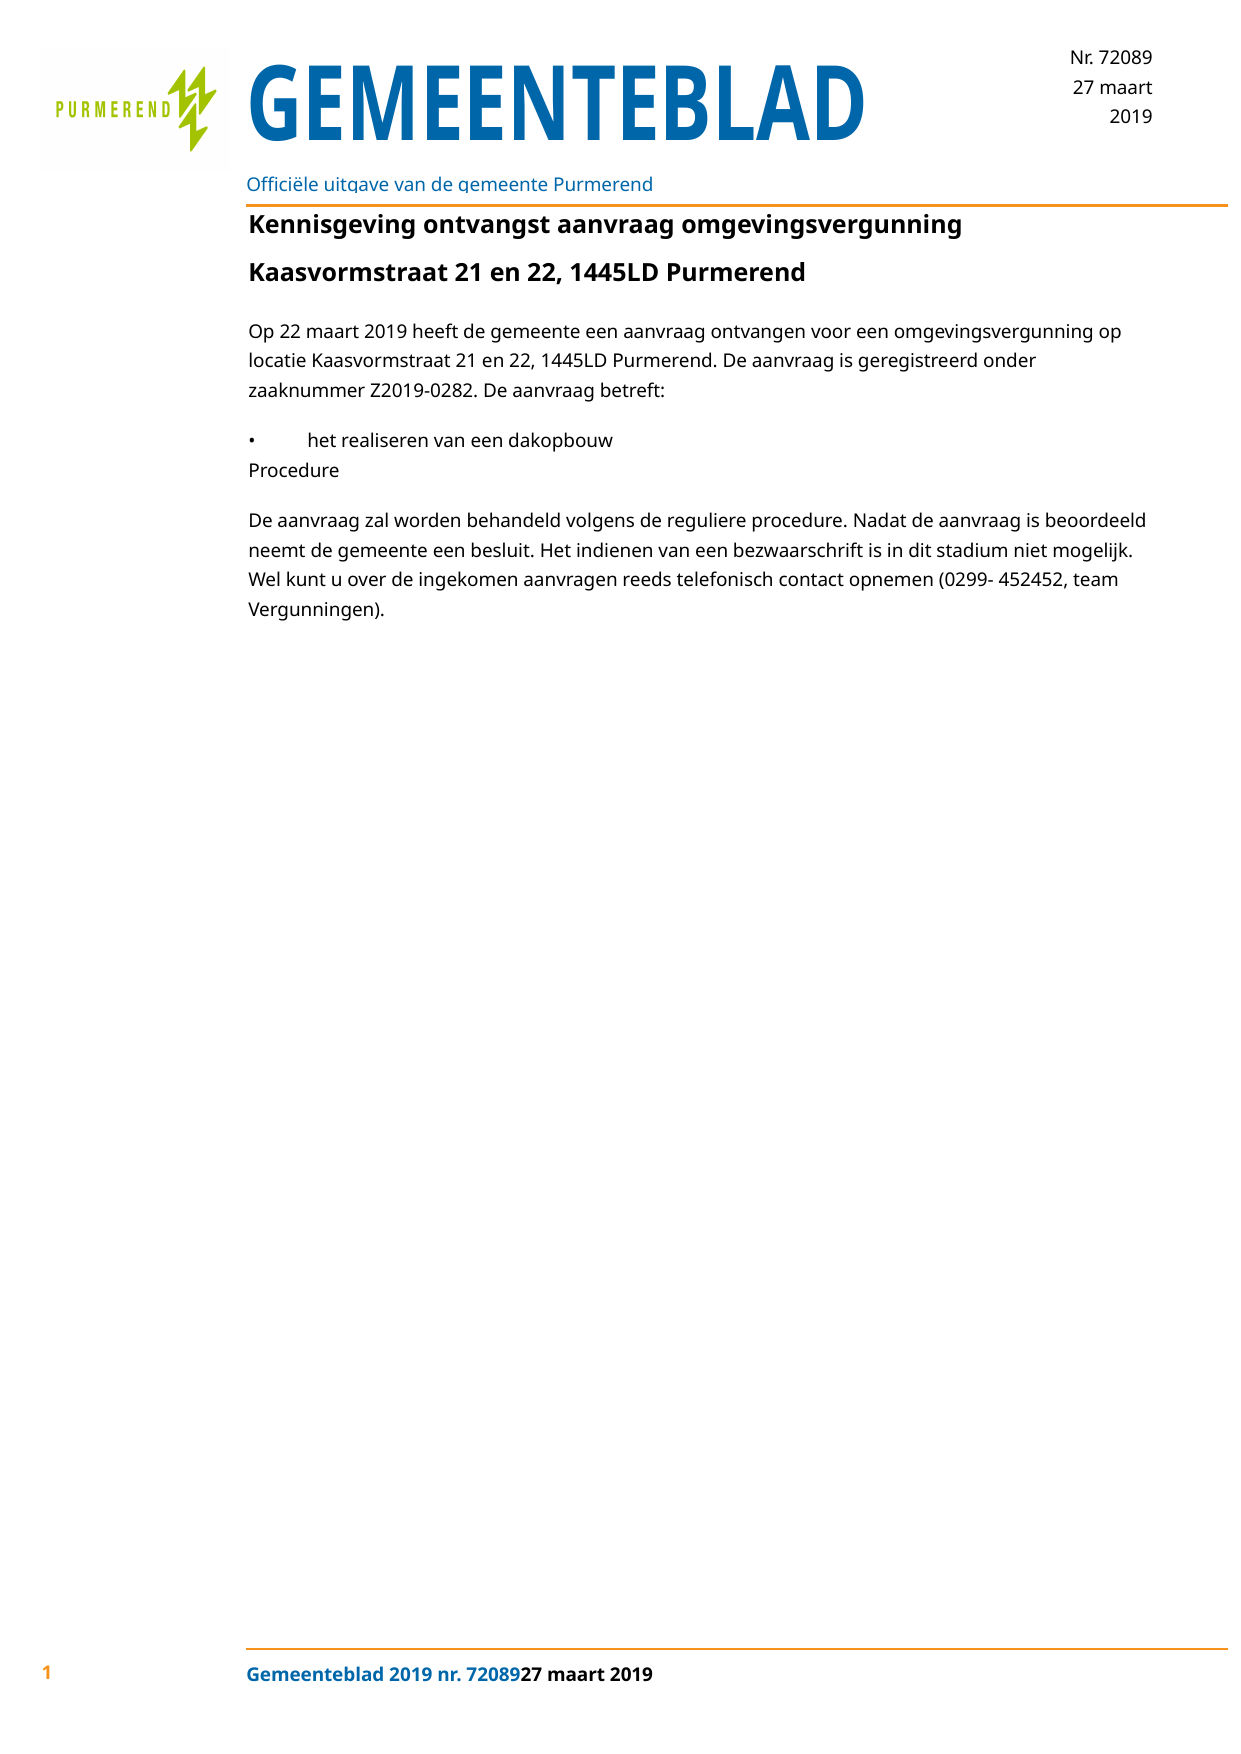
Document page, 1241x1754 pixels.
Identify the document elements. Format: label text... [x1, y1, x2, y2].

text De aanvraag zal worden behandeld volgens de reguliere procedure. Nadat de aanvraag is beoordeeld neemt de gemeente een besluit. Het indienen van een bezwaarschrift is in dit stadium niet mogelijk. Wel kunt u over de ingekomen aanvragen reeds telefonisch contact opnemen (0299- 452452, team Vergunningen). [248, 507, 1152, 622]
list het realiseren van een dakopbouw [248, 427, 1152, 453]
text Kennisgeving ontvangst aanvraag omgevingsvergunning Kaasvormstraat 21 en 22, 1445LD Purmerend [248, 207, 1152, 288]
picture [41, 47, 231, 172]
text Procedure [248, 457, 1152, 483]
text Op 22 maart 2019 heeft de gemeente een aanvraag ontvangen voor een omgevingsvergunning op locatie Kaasvormstraat 21 en 22, 1445LD Purmerend. De aanvraag is geregistreerd onder zaaknummer Z2019-0282. De aanvraag betreft: [248, 318, 1152, 403]
